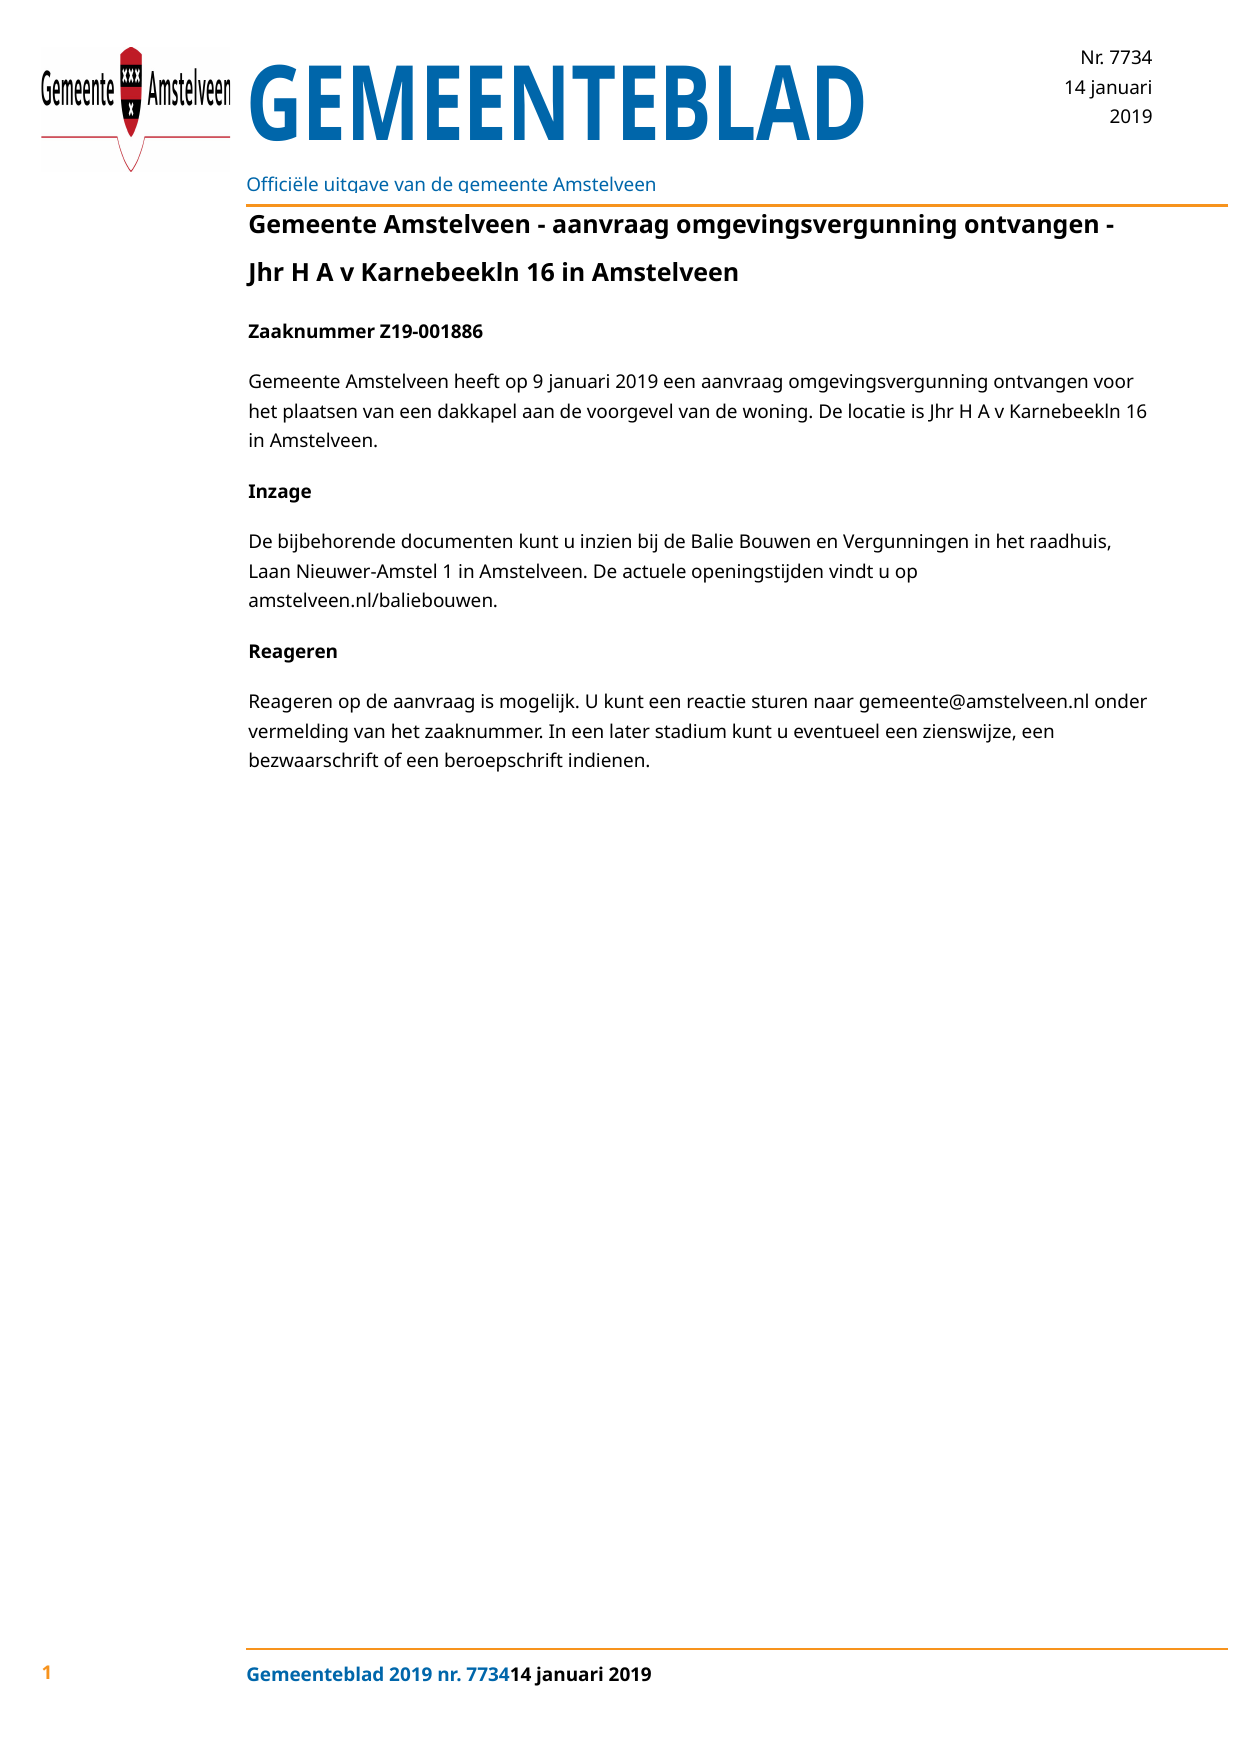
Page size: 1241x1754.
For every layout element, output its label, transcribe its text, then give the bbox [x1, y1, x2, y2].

text Inzage [248, 478, 1152, 504]
text De bijbehorende documenten kunt u inzien bij de Balie Bouwen en Vergunningen in het raadhuis, Laan Nieuwer-Amstel 1 in Amstelveen. De actuele openingstijden vindt u op amstelveen.nl/baliebouwen. [248, 528, 1152, 613]
text Zaaknummer Z19-001886 [248, 318, 1152, 344]
picture [41, 47, 231, 172]
text Reageren op de aanvraag is mogelijk. U kunt een reactie sturen naar gemeente@amstelveen.nl onder vermelding van het zaaknummer. In een later stadium kunt u eventueel een zienswijze, een bezwaarschrift of een beroepschrift indienen. [248, 688, 1152, 773]
text Gemeente Amstelveen heeft op 9 januari 2019 een aanvraag omgevingsvergunning ontvangen voor het plaatsen van een dakkapel aan de voorgevel van de woning. De locatie is Jhr H A v Karnebeekln 16 in Amstelveen. [248, 368, 1152, 453]
text Reageren [248, 638, 1152, 664]
text Gemeente Amstelveen - aanvraag omgevingsvergunning ontvangen - Jhr H A v Karnebeekln 16 in Amstelveen [248, 207, 1152, 288]
